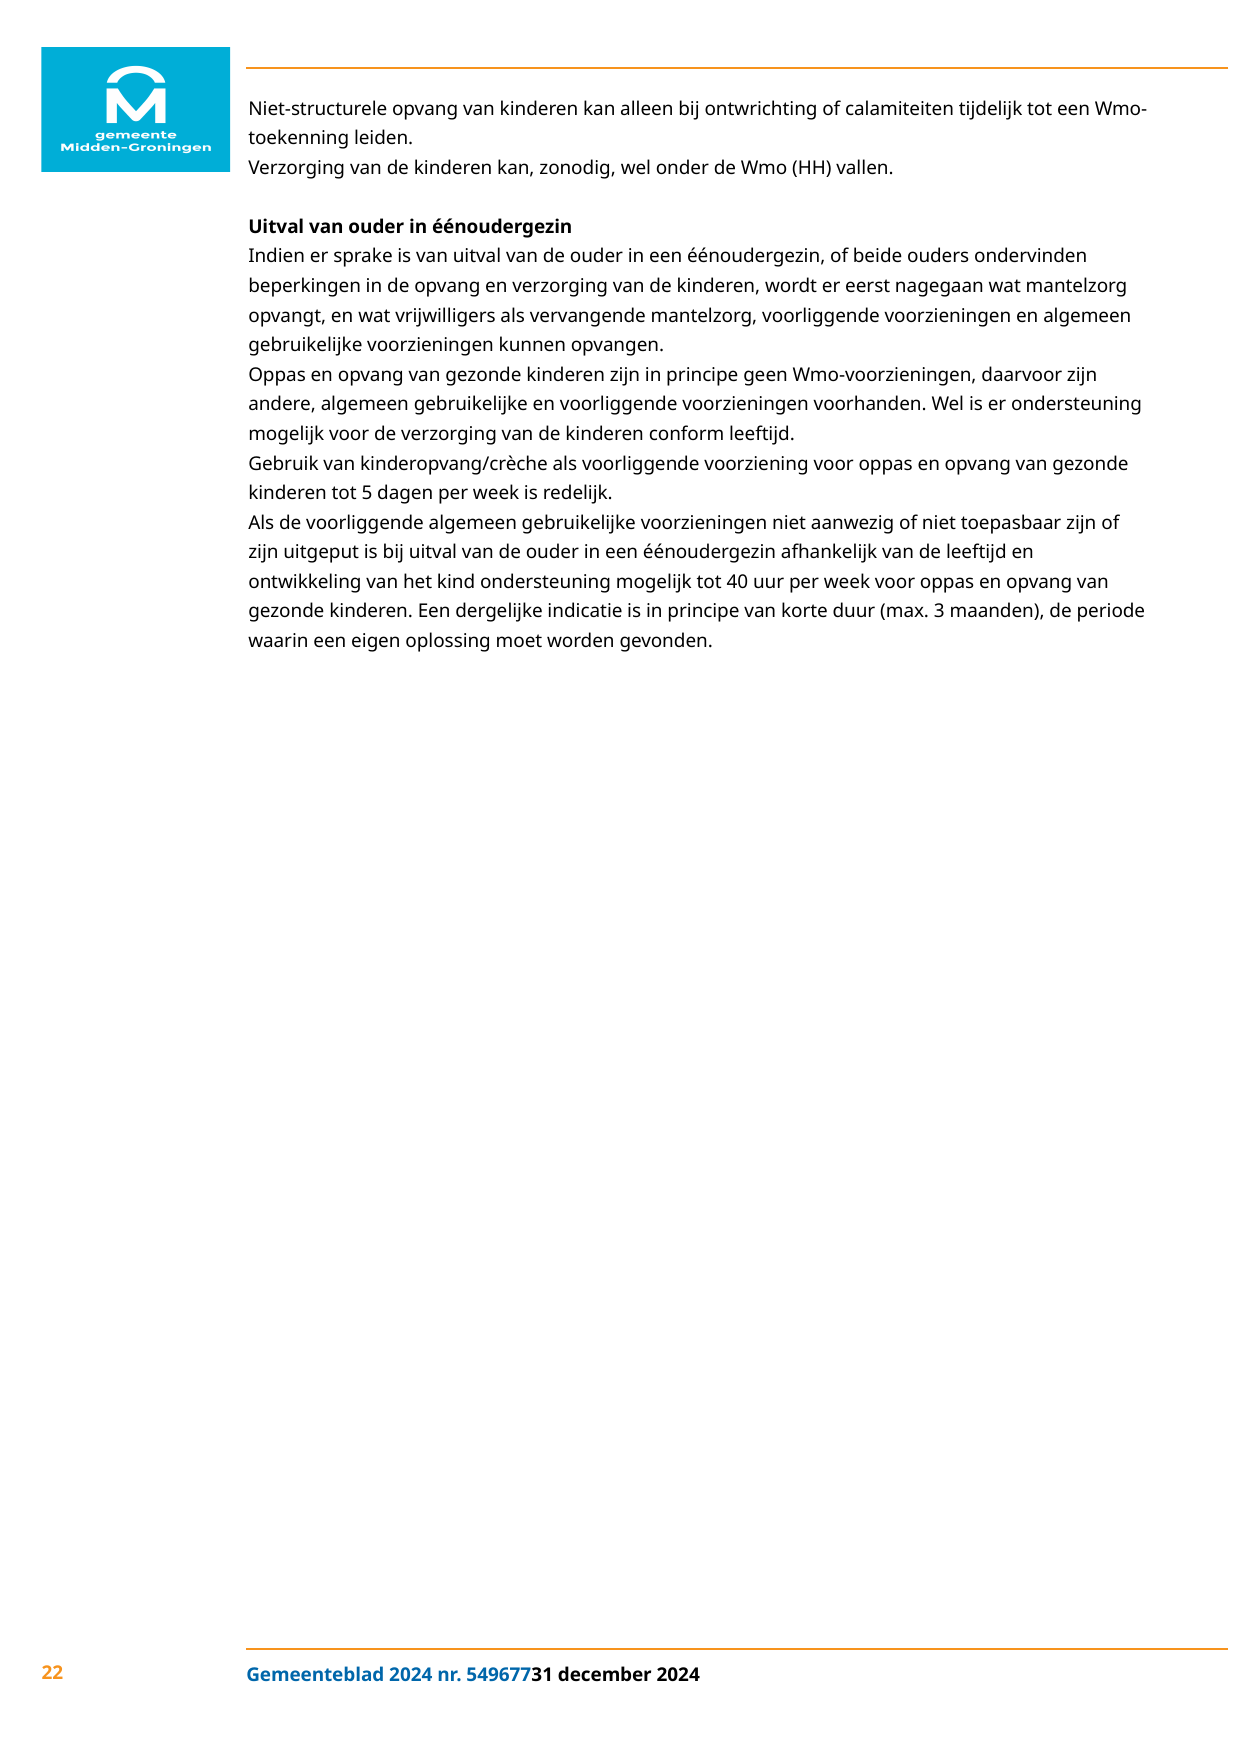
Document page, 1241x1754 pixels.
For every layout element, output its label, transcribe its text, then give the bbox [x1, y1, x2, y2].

text Oppas en opvang van gezonde kinderen zijn in principe geen Wmo-voorzieningen, daarvoor zijn andere, algemeen gebruikelijke en voorliggende voorzieningen voorhanden. Wel is er ondersteuning mogelijk voor de verzorging van de kinderen conform leeftijd. [248, 361, 1152, 446]
text Niet-structurele opvang van kinderen kan alleen bij ontwrichting of calamiteiten tijdelijk tot een Wmo-toekenning leiden. [248, 95, 1152, 150]
picture [108, 66, 164, 82]
text Verzorging van de kinderen kan, zonodig, wel onder de Wmo (HH) vallen. [248, 154, 1152, 180]
picture [107, 89, 165, 122]
text Uitval van ouder in éénoudergezin [248, 213, 1152, 239]
text Als de voorliggende algemeen gebruikelijke voorzieningen niet aanwezig of niet toepasbaar zijn of zijn uitgeput is bij uitval van de ouder in een éénoudergezin afhankelijk van de leeftijd en ontwikkeling van het kind ondersteuning mogelijk tot 40 uur per week voor oppas en opvang van gezonde kinderen. Een dergelijke indicatie is in principe van korte duur (max. 3 maanden), de periode waarin een eigen oplossing moet worden gevonden. [248, 509, 1152, 653]
text Indien er sprake is van uitval van de ouder in een éénoudergezin, of beide ouders ondervinden beperkingen in de opvang en verzorging van de kinderen, wordt er eerst nagegaan wat mantelzorg opvangt, en wat vrijwilligers als vervangende mantelzorg, voorliggende voorzieningen en algemeen gebruikelijke voorzieningen kunnen opvangen. [248, 243, 1152, 357]
picture [184, 146, 190, 153]
text Gebruik van kinderopvang/crèche als voorliggende voorziening voor oppas en opvang van gezonde kinderen tot 5 dagen per week is redelijk. [248, 450, 1152, 505]
